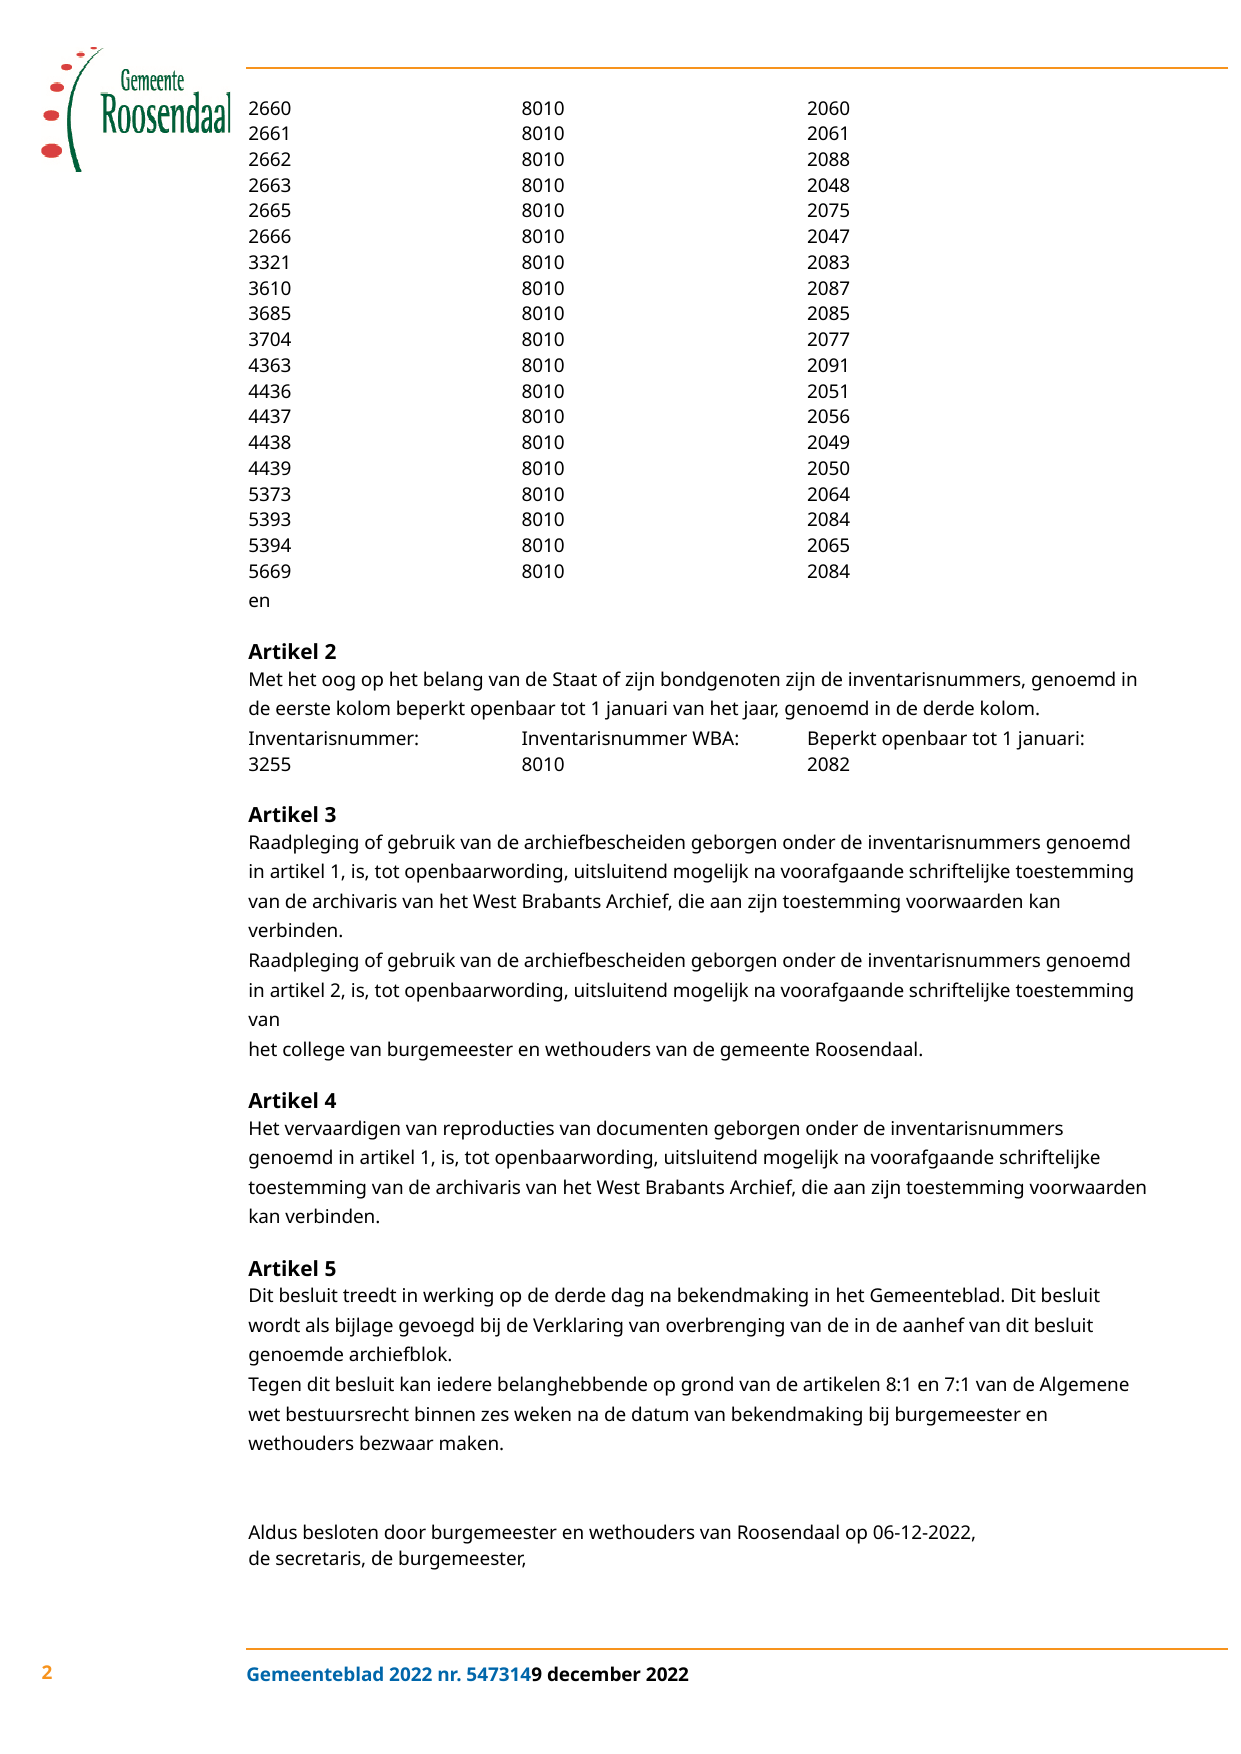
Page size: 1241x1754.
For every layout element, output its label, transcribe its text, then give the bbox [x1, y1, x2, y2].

table_cell 8010 [521, 198, 807, 223]
text Artikel 4 [248, 1086, 1152, 1115]
table_cell 2064 [807, 481, 1152, 506]
table_cell 2091 [807, 352, 1152, 378]
table_cell 2666 [248, 224, 521, 249]
table_cell 2077 [807, 326, 1152, 352]
table_cell 2085 [807, 301, 1152, 326]
text Artikel 2 [248, 637, 1152, 666]
table_header Inventarisnummer: [248, 725, 521, 751]
table_cell 5669 [248, 558, 521, 584]
table_cell 8010 [521, 172, 807, 198]
table_cell 8010 [521, 404, 807, 429]
text Het vervaardigen van reproducties van documenten geborgen onder de inventarisnummers genoemd in artikel 1, is, tot openbaarwording, uitsluitend mogelijk na voorafgaande schriftelijke toestemming van de archivaris van het West Brabants Archief, die aan zijn toestemming voorwaarden kan verbinden. [248, 1115, 1152, 1229]
table_cell 2047 [807, 224, 1152, 249]
table_cell 8010 [521, 95, 807, 121]
table_cell 2065 [807, 532, 1152, 558]
table_cell 4436 [248, 378, 521, 403]
text en [248, 587, 1152, 613]
table_cell 8010 [521, 352, 807, 378]
table_header Beperkt openbaar tot 1 januari: [807, 725, 1152, 751]
table_cell 8010 [521, 532, 807, 558]
table_cell 2050 [807, 455, 1152, 481]
table_cell 2051 [807, 378, 1152, 403]
table_cell 8010 [521, 301, 807, 326]
text Aldus besloten door burgemeester en wethouders van Roosendaal op 06-12-2022, [248, 1519, 1152, 1545]
table_cell 8010 [521, 558, 807, 584]
text Dit besluit treedt in werking op de derde dag na bekendmaking in het Gemeenteblad. Dit besluit wordt als bijlage gevoegd bij de Verklaring van overbrenging van de in de aanhef van dit besluit genoemde archiefblok. [248, 1282, 1152, 1367]
table_cell 8010 [521, 429, 807, 455]
table_cell 2662 [248, 146, 521, 172]
table_cell 8010 [521, 455, 807, 481]
table_cell 2084 [807, 558, 1152, 584]
table_cell 2660 [248, 95, 521, 121]
table_cell 8010 [521, 146, 807, 172]
table_cell 2084 [807, 506, 1152, 532]
table_cell 8010 [521, 249, 807, 275]
table_cell 4439 [248, 455, 521, 481]
table_cell 8010 [521, 378, 807, 403]
table_cell 3321 [248, 249, 521, 275]
table_cell 3704 [248, 326, 521, 352]
table_cell 4363 [248, 352, 521, 378]
table_cell 2060 [807, 95, 1152, 121]
table_cell 2661 [248, 121, 521, 146]
table_cell 2083 [807, 249, 1152, 275]
table_cell 8010 [521, 275, 807, 301]
table_cell 2088 [807, 146, 1152, 172]
table_cell 3255 [248, 751, 521, 776]
table_cell 5373 [248, 481, 521, 506]
text Artikel 3 [248, 801, 1152, 829]
table_cell 5394 [248, 532, 521, 558]
table_cell 2056 [807, 404, 1152, 429]
table_cell 2061 [807, 121, 1152, 146]
table_cell 8010 [521, 121, 807, 146]
table_cell 2075 [807, 198, 1152, 223]
table_cell 2048 [807, 172, 1152, 198]
table_cell 2087 [807, 275, 1152, 301]
picture [41, 47, 231, 172]
text Met het oog op het belang van de Staat of zijn bondgenoten zijn de inventarisnummers, genoemd in de eerste kolom beperkt openbaar tot 1 januari van het jaar, genoemd in de derde kolom. [248, 666, 1152, 721]
text het college van burgemeester en wethouders van de gemeente Roosendaal. [248, 1036, 1152, 1062]
text Raadpleging of gebruik van de archiefbescheiden geborgen onder de inventarisnummers genoemd in artikel 2, is, tot openbaarwording, uitsluitend mogelijk na voorafgaande schriftelijke toestemming van [248, 947, 1152, 1032]
table_header Inventarisnummer WBA: [521, 725, 807, 751]
table_cell 4437 [248, 404, 521, 429]
text Raadpleging of gebruik van de archiefbescheiden geborgen onder de inventarisnummers genoemd in artikel 1, is, tot openbaarwording, uitsluitend mogelijk na voorafgaande schriftelijke toestemming van de archivaris van het West Brabants Archief, die aan zijn toestemming voorwaarden kan verbinden. [248, 829, 1152, 943]
table_cell 8010 [521, 326, 807, 352]
text Artikel 5 [248, 1254, 1152, 1282]
table_cell 2663 [248, 172, 521, 198]
table_cell 8010 [521, 751, 807, 776]
text Tegen dit besluit kan iedere belanghebbende op grond van de artikelen 8:1 en 7:1 van de Algemene wet bestuursrecht binnen zes weken na de datum van bekendmaking bij burgemeester en wethouders bezwaar maken. [248, 1371, 1152, 1456]
table_cell 8010 [521, 481, 807, 506]
table_cell 5393 [248, 506, 521, 532]
table_cell 4438 [248, 429, 521, 455]
table_cell 8010 [521, 224, 807, 249]
table_cell 3685 [248, 301, 521, 326]
table_cell 2082 [807, 751, 1152, 776]
table_cell 2665 [248, 198, 521, 223]
text de secretaris, de burgemeester, [248, 1545, 1152, 1571]
table_cell 8010 [521, 506, 807, 532]
table_cell 3610 [248, 275, 521, 301]
table_cell 2049 [807, 429, 1152, 455]
